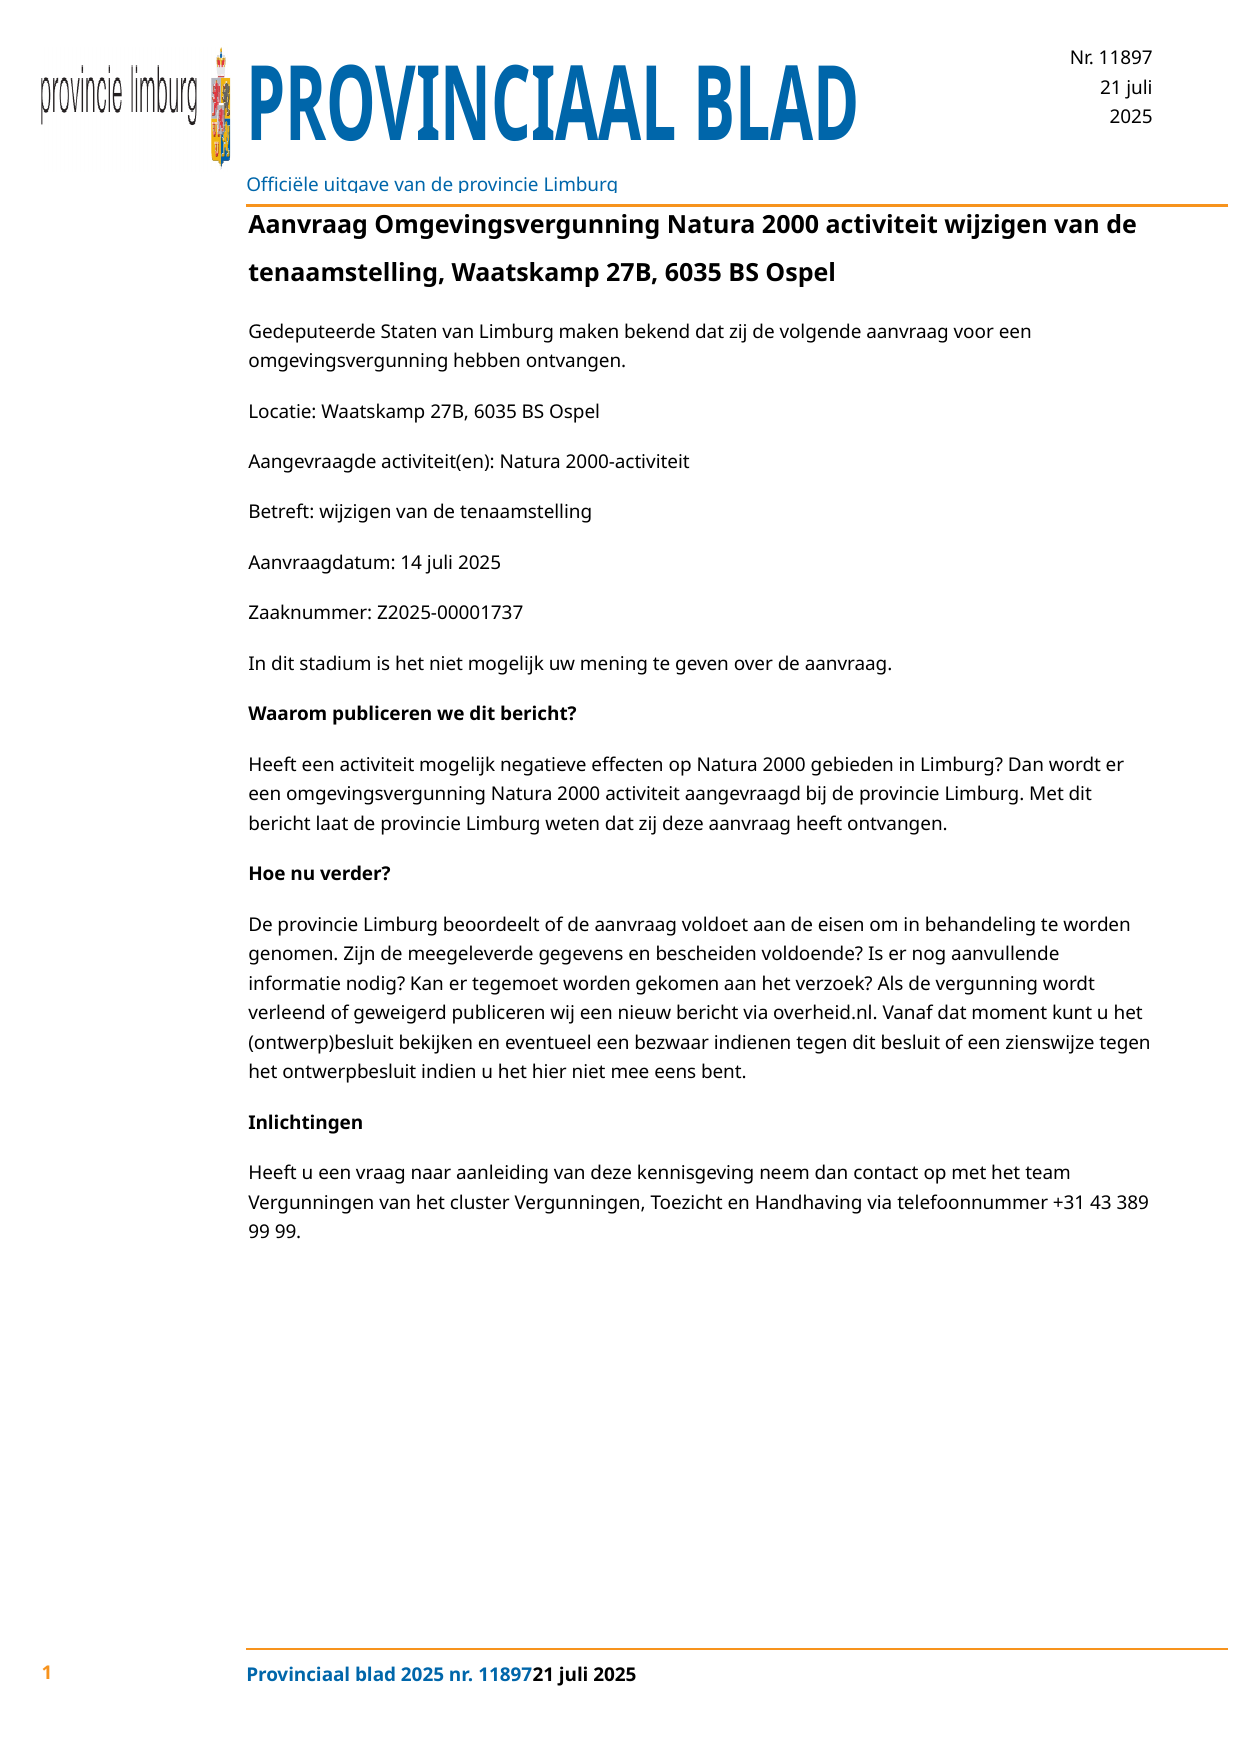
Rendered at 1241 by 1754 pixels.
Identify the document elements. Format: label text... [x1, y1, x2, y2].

text De provincie Limburg beoordeelt of de aanvraag voldoet aan de eisen om in behandeling te worden genomen. Zijn de meegeleverde gegevens en bescheiden voldoende? Is er nog aanvullende informatie nodig? Kan er tegemoet worden gekomen aan het verzoek? Als de vergunning wordt verleend of geweigerd publiceren wij een nieuw bericht via overheid.nl. Vanaf dat moment kunt u het (ontwerp)besluit bekijken en eventueel een bezwaar indienen tegen dit besluit of een zienswijze tegen het ontwerpbesluit indien u het hier niet mee eens bent. [248, 911, 1152, 1084]
text Aangevraagde activiteit(en): Natura 2000-activiteit [248, 448, 1152, 474]
text Heeft een activiteit mogelijk negatieve effecten op Natura 2000 gebieden in Limburg? Dan wordt er een omgevingsvergunning Natura 2000 activiteit aangevraagd bij de provincie Limburg. Met dit bericht laat de provincie Limburg weten dat zij deze aanvraag heeft ontvangen. [248, 751, 1152, 836]
picture [41, 47, 231, 172]
text Betreft: wijzigen van de tenaamstelling [248, 499, 1152, 524]
text Heeft u een vraag naar aanleiding van deze kennisgeving neem dan contact op met het team Vergunningen van het cluster Vergunningen, Toezicht en Handhaving via telefoonnummer +31 43 389 99 99. [248, 1159, 1152, 1244]
text Aanvraagdatum: 14 juli 2025 [248, 549, 1152, 575]
text Locatie: Waatskamp 27B, 6035 BS Ospel [248, 398, 1152, 424]
text Aanvraag Omgevingsvergunning Natura 2000 activiteit wijzigen van de tenaamstelling, Waatskamp 27B, 6035 BS Ospel [248, 207, 1152, 288]
text Hoe nu verder? [248, 860, 1152, 886]
text Gedeputeerde Staten van Limburg maken bekend dat zij de volgende aanvraag voor een omgevingsvergunning hebben ontvangen. [248, 318, 1152, 373]
text Zaaknummer: Z2025-00001737 [248, 599, 1152, 625]
text Waarom publiceren we dit bericht? [248, 700, 1152, 726]
text Inlichtingen [248, 1109, 1152, 1135]
text In dit stadium is het niet mogelijk uw mening te geven over de aanvraag. [248, 650, 1152, 676]
